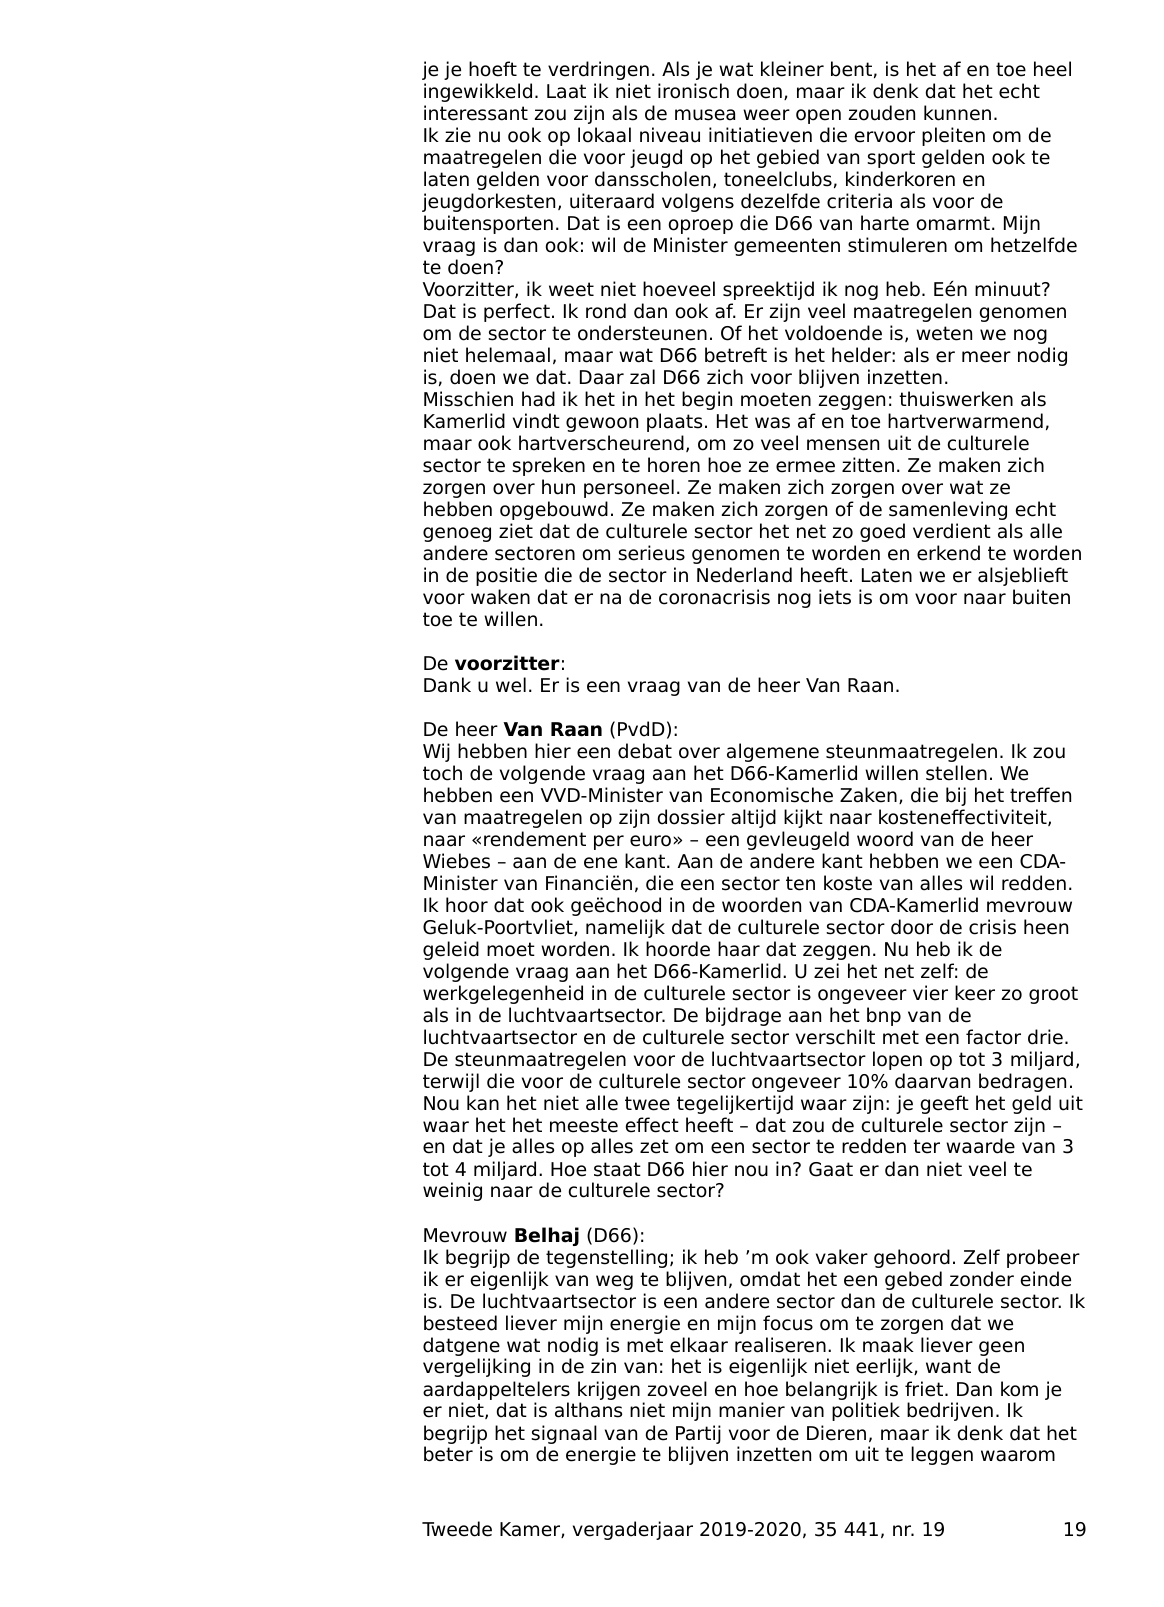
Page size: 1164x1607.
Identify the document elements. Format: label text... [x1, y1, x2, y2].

text Ik zie nu ook op lokaal niveau initiatieven die ervoor pleiten om de maatregelen die voor jeugd op het gebied van sport gelden ook te laten gelden voor dansscholen, toneelclubs, kinderkoren en jeugdorkesten, uiteraard volgens dezelfde criteria als voor de buitensporten. Dat is een oproep die D66 van harte omarmt. Mijn vraag is dan ook: wil de Minister gemeenten stimuleren om hetzelfde te doen? [422, 125, 1087, 279]
text De heer Van Raan (PvdD): [422, 719, 1087, 741]
text Voorzitter, ik weet niet hoeveel spreektijd ik nog heb. Eén minuut? Dat is perfect. Ik rond dan ook af. Er zijn veel maatregelen genomen om de sector te ondersteunen. Of het voldoende is, weten we nog niet helemaal, maar wat D66 betreft is het helder: als er meer nodig is, doen we dat. Daar zal D66 zich voor blijven inzetten. [422, 279, 1087, 389]
text Dank u wel. Er is een vraag van de heer Van Raan. [422, 675, 1087, 697]
text De voorzitter: [422, 653, 1087, 675]
text Wij hebben hier een debat over algemene steunmaatregelen. Ik zou toch de volgende vraag aan het D66-Kamerlid willen stellen. We hebben een VVD-Minister van Economische Zaken, die bij het treffen van maatregelen op zijn dossier altijd kijkt naar kosteneffectiviteit, naar «rendement per euro» – een gevleugeld woord van de heer Wiebes – aan de ene kant. Aan de andere kant hebben we een CDA-Minister van Financiën, die een sector ten koste van alles wil redden. Ik hoor dat ook geëchood in de woorden van CDA-Kamerlid mevrouw Geluk-Poortvliet, namelijk dat de culturele sector door de crisis heen geleid moet worden. Ik hoorde haar dat zeggen. Nu heb ik de volgende vraag aan het D66-Kamerlid. U zei het net zelf: de werkgelegenheid in de culturele sector is ongeveer vier keer zo groot als in de luchtvaartsector. De bijdrage aan het bnp van de luchtvaartsector en de culturele sector verschilt met een factor drie. De steunmaatregelen voor de luchtvaartsector lopen op tot 3 miljard, terwijl die voor de culturele sector ongeveer 10% daarvan bedragen. Nou kan het niet alle twee tegelijkertijd waar zijn: je geeft het geld uit waar het het meeste effect heeft – dat zou de culturele sector zijn – en dat je alles op alles zet om een sector te redden ter waarde van 3 tot 4 miljard. Hoe staat D66 hier nou in? Gaat er dan niet veel te weinig naar de culturele sector? [422, 741, 1087, 1202]
text Misschien had ik het in het begin moeten zeggen: thuiswerken als Kamerlid vindt gewoon plaats. Het was af en toe hartverwarmend, maar ook hartverscheurend, om zo veel mensen uit de culturele sector te spreken en te horen hoe ze ermee zitten. Ze maken zich zorgen over hun personeel. Ze maken zich zorgen over wat ze hebben opgebouwd. Ze maken zich zorgen of de samenleving echt genoeg ziet dat de culturele sector het net zo goed verdient als alle andere sectoren om serieus genomen te worden en erkend te worden in de positie die de sector in Nederland heeft. Laten we er alsjeblieft voor waken dat er na de coronacrisis nog iets is om voor naar buiten toe te willen. [422, 389, 1087, 631]
text je je hoeft te verdringen. Als je wat kleiner bent, is het af en toe heel ingewikkeld. Laat ik niet ironisch doen, maar ik denk dat het echt interessant zou zijn als de musea weer open zouden kunnen. [422, 59, 1087, 125]
text Mevrouw Belhaj (D66): [422, 1224, 1087, 1247]
text Ik begrijp de tegenstelling; ik heb ’m ook vaker gehoord. Zelf probeer ik er eigenlijk van weg te blijven, omdat het een gebed zonder einde is. De luchtvaartsector is een andere sector dan de culturele sector. Ik besteed liever mijn energie en mijn focus om te zorgen dat we datgene wat nodig is met elkaar realiseren. Ik maak liever geen vergelijking in de zin van: het is eigenlijk niet eerlijk, want de aardappeltelers krijgen zoveel en hoe belangrijk is friet. Dan kom je er niet, dat is althans niet mijn manier van politiek bedrijven. Ik begrijp het signaal van de Partij voor de Dieren, maar ik denk dat het beter is om de energie te blijven inzetten om uit te leggen waarom [422, 1247, 1087, 1466]
